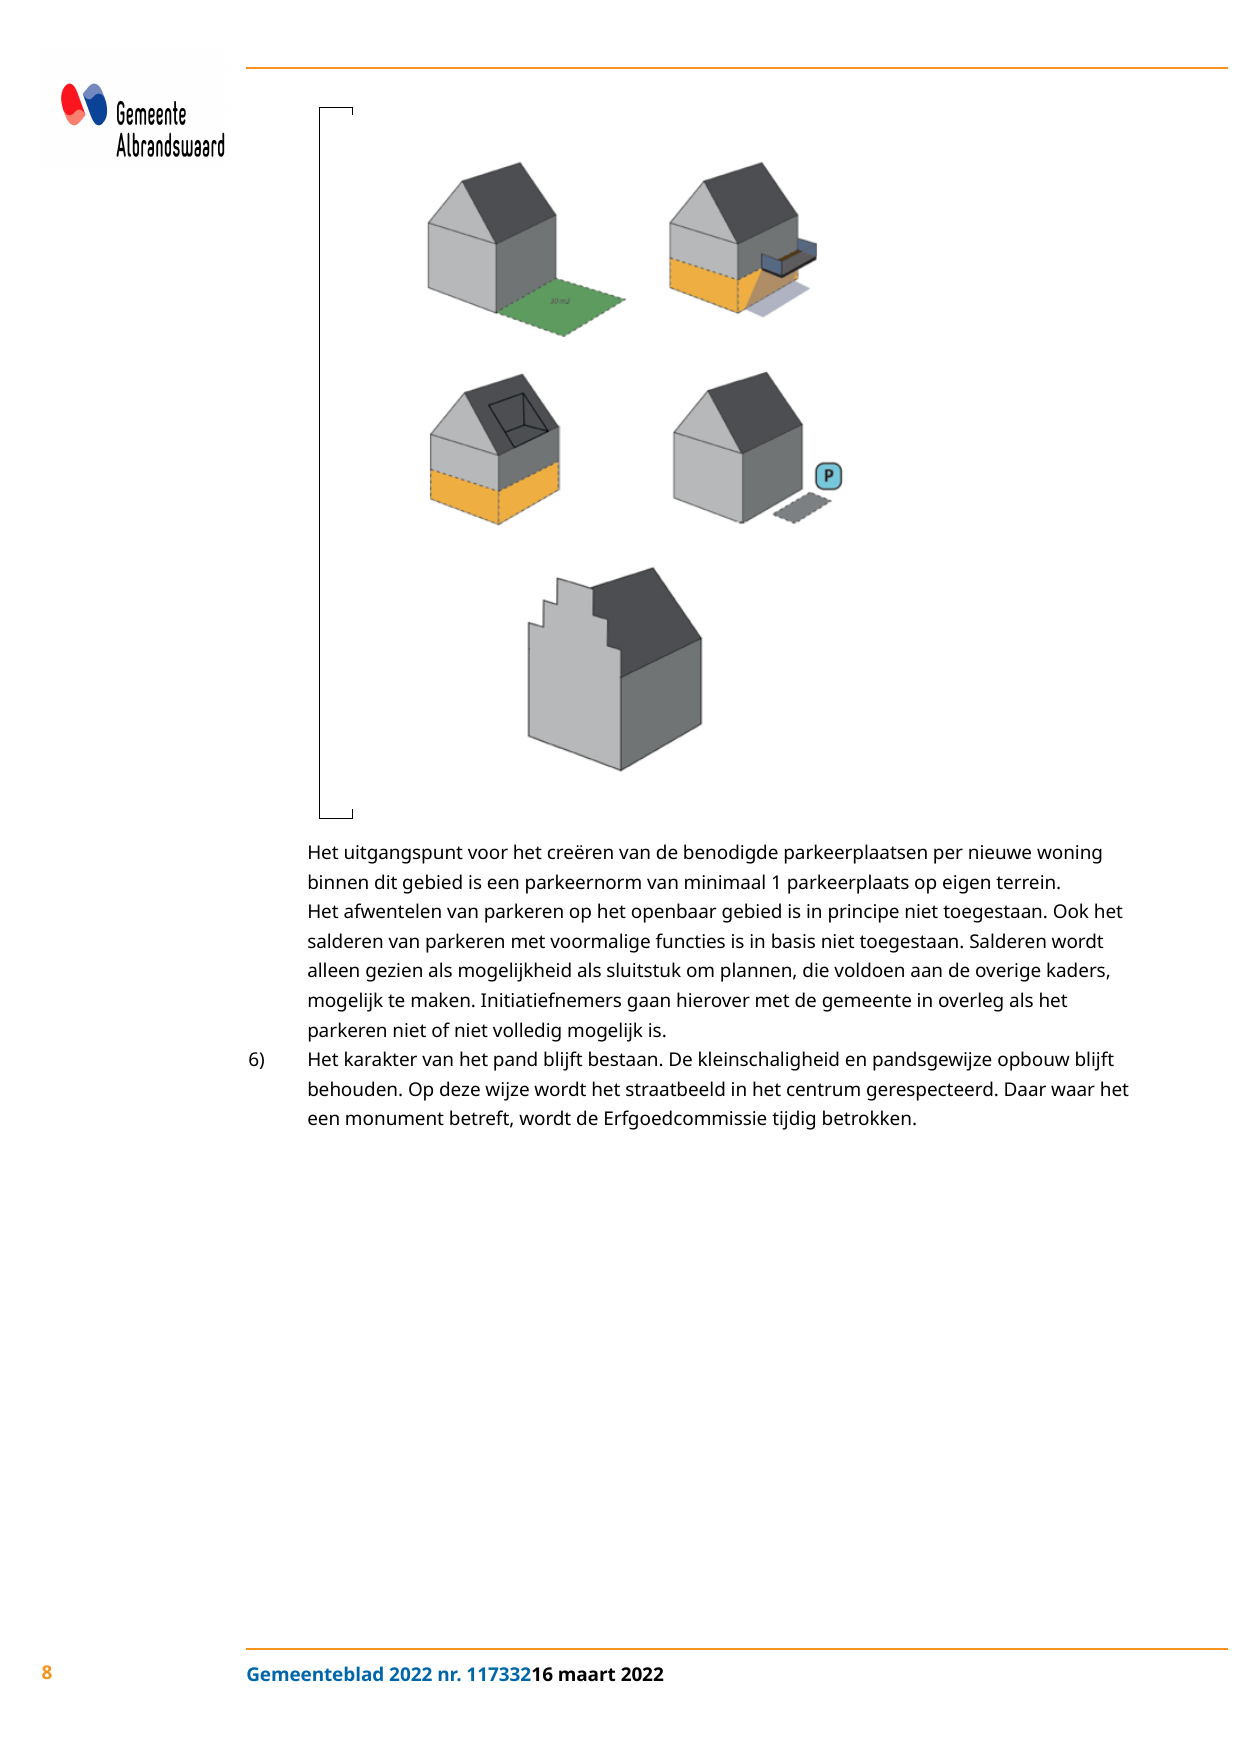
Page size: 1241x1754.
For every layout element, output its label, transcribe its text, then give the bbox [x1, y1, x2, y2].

picture [41, 47, 231, 172]
list Het afwentelen van parkeren op het openbaar gebied is in principe niet toegestaan. Ook het salderen van parkeren met voormalige functies is in basis niet toegestaan. Salderen wordt alleen gezien als mogelijkheid als sluitstuk om plannen, die voldoen aan de overige kaders, mogelijk te maken. Initiatiefnemers gaan hierover met de gemeente in overleg als het parkeren niet of niet volledig mogelijk is. [248, 898, 1152, 1042]
list Het uitgangspunt voor het creëren van de benodigde parkeerplaatsen per nieuwe woning binnen dit gebied is een parkeernorm van minimaal 1 parkeerplaats op eigen terrein. [248, 839, 1152, 894]
picture [327, 115, 919, 809]
list Het karakter van het pand blijft bestaan. De kleinschaligheid en pandsgewijze opbouw blijft behouden. Op deze wijze wordt het straatbeeld in het centrum gerespecteerd. Daar waar het een monument betreft, wordt de Erfgoedcommissie tijdig betrokken. [248, 1046, 1152, 1131]
